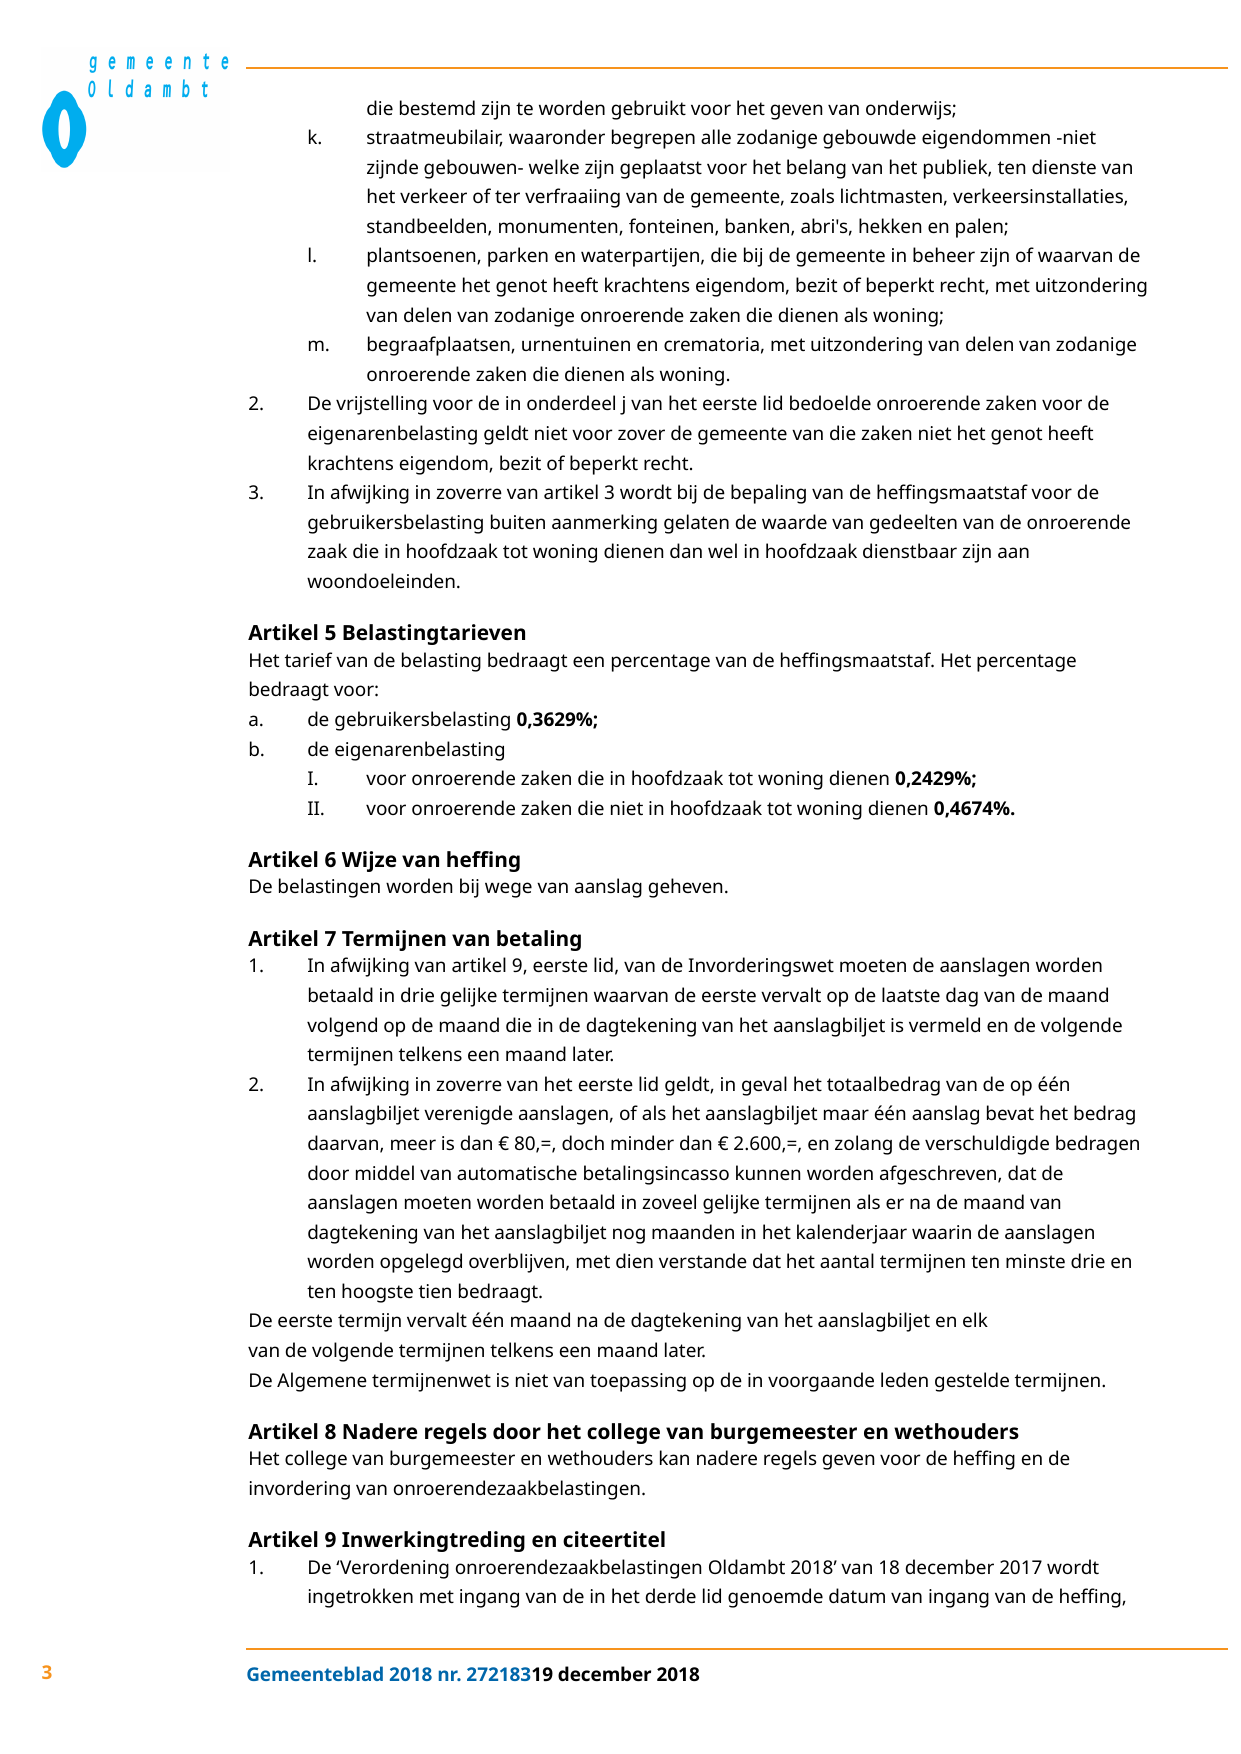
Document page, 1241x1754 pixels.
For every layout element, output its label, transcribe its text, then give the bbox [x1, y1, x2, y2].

list De ‘Verordening onroerendezaakbelastingen Oldambt 2018’ van 18 december 2017 wordt ingetrokken met ingang van de in het derde lid genoemde datum van ingang van de heffing, [248, 1554, 1152, 1609]
list die bestemd zijn te worden gebruikt voor het geven van onderwijs; [307, 95, 1152, 121]
text van de volgende termijnen telkens een maand later. [248, 1337, 1152, 1363]
text De Algemene termijnenwet is niet van toepassing op de in voorgaande leden gestelde termijnen. [248, 1367, 1152, 1392]
text Het tarief van de belasting bedraagt een percentage van de heffingsmaatstaf. Het percentage bedraagt voor: [248, 647, 1152, 702]
list In afwijking in zoverre van het eerste lid geldt, in geval het totaalbedrag van de op één aanslagbiljet verenigde aanslagen, of als het aanslagbiljet maar één aanslag bevat het bedrag daarvan, meer is dan € 80,=, doch minder dan € 2.600,=, en zolang de verschuldigde bedragen door middel van automatische betalingsincasso kunnen worden afgeschreven, dat de aanslagen moeten worden betaald in zoveel gelijke termijnen als er na de maand van dagtekening van het aanslagbiljet nog maanden in het kalenderjaar waarin de aanslagen worden opgelegd overblijven, met dien verstande dat het aantal termijnen ten minste drie en ten hoogste tien bedraagt. [248, 1071, 1152, 1304]
picture [41, 47, 231, 172]
list De vrijstelling voor de in onderdeel j van het eerste lid bedoelde onroerende zaken voor de eigenarenbelasting geldt niet voor zover de gemeente van die zaken niet het genot heeft krachtens eigendom, bezit of beperkt recht. [248, 391, 1152, 476]
list de eigenarenbelasting [248, 736, 1152, 761]
list In afwijking in zoverre van artikel 3 wordt bij de bepaling van de heffingsmaatstaf voor de gebruikersbelasting buiten aanmerking gelaten de waarde van gedeelten van de onroerende zaak die in hoofdzaak tot woning dienen dan wel in hoofdzaak dienstbaar zijn aan woondoeleinden. [248, 479, 1152, 594]
list straatmeubilair, waaronder begrepen alle zodanige gebouwde eigendommen -niet zijnde gebouwen- welke zijn geplaatst voor het belang van het publiek, ten dienste van het verkeer of ter verfraaiing van de gemeente, zoals lichtmasten, verkeersinstallaties, standbeelden, monumenten, fonteinen, banken, abri's, hekken en palen; [307, 124, 1152, 239]
list begraafplaatsen, urnentuinen en crematoria, met uitzondering van delen van zodanige onroerende zaken die dienen als woning. [307, 331, 1152, 387]
list In afwijking van artikel 9, eerste lid, van de Invorderingswet moeten de aanslagen worden betaald in drie gelijke termijnen waarvan de eerste vervalt op de laatste dag van de maand volgend op de maand die in de dagtekening van het aanslagbiljet is vermeld en de volgende termijnen telkens een maand later. [248, 953, 1152, 1067]
text De belastingen worden bij wege van aanslag geheven. [248, 874, 1152, 899]
text Het college van burgemeester en wethouders kan nadere regels geven voor de heffing en de invordering van onroerendezaakbelastingen. [248, 1446, 1152, 1501]
text Artikel 6 Wijze van heffing [248, 845, 1152, 874]
text Artikel 5 Belastingtarieven [248, 618, 1152, 647]
text Artikel 7 Termijnen van betaling [248, 924, 1152, 953]
list plantsoenen, parken en waterpartijen, die bij de gemeente in beheer zijn of waarvan de gemeente het genot heeft krachtens eigendom, bezit of beperkt recht, met uitzondering van delen van zodanige onroerende zaken die dienen als woning; [307, 243, 1152, 328]
list voor onroerende zaken die in hoofdzaak tot woning dienen 0,2429%; [307, 765, 1152, 791]
text Artikel 9 Inwerkingtreding en citeertitel [248, 1526, 1152, 1554]
list de gebruikersbelasting 0,3629%; [248, 706, 1152, 732]
list voor onroerende zaken die niet in hoofdzaak tot woning dienen 0,4674%. [307, 795, 1152, 821]
text De eerste termijn vervalt één maand na de dagtekening van het aanslagbiljet en elk [248, 1308, 1152, 1333]
text Artikel 8 Nadere regels door het college van burgemeester en wethouders [248, 1417, 1152, 1446]
